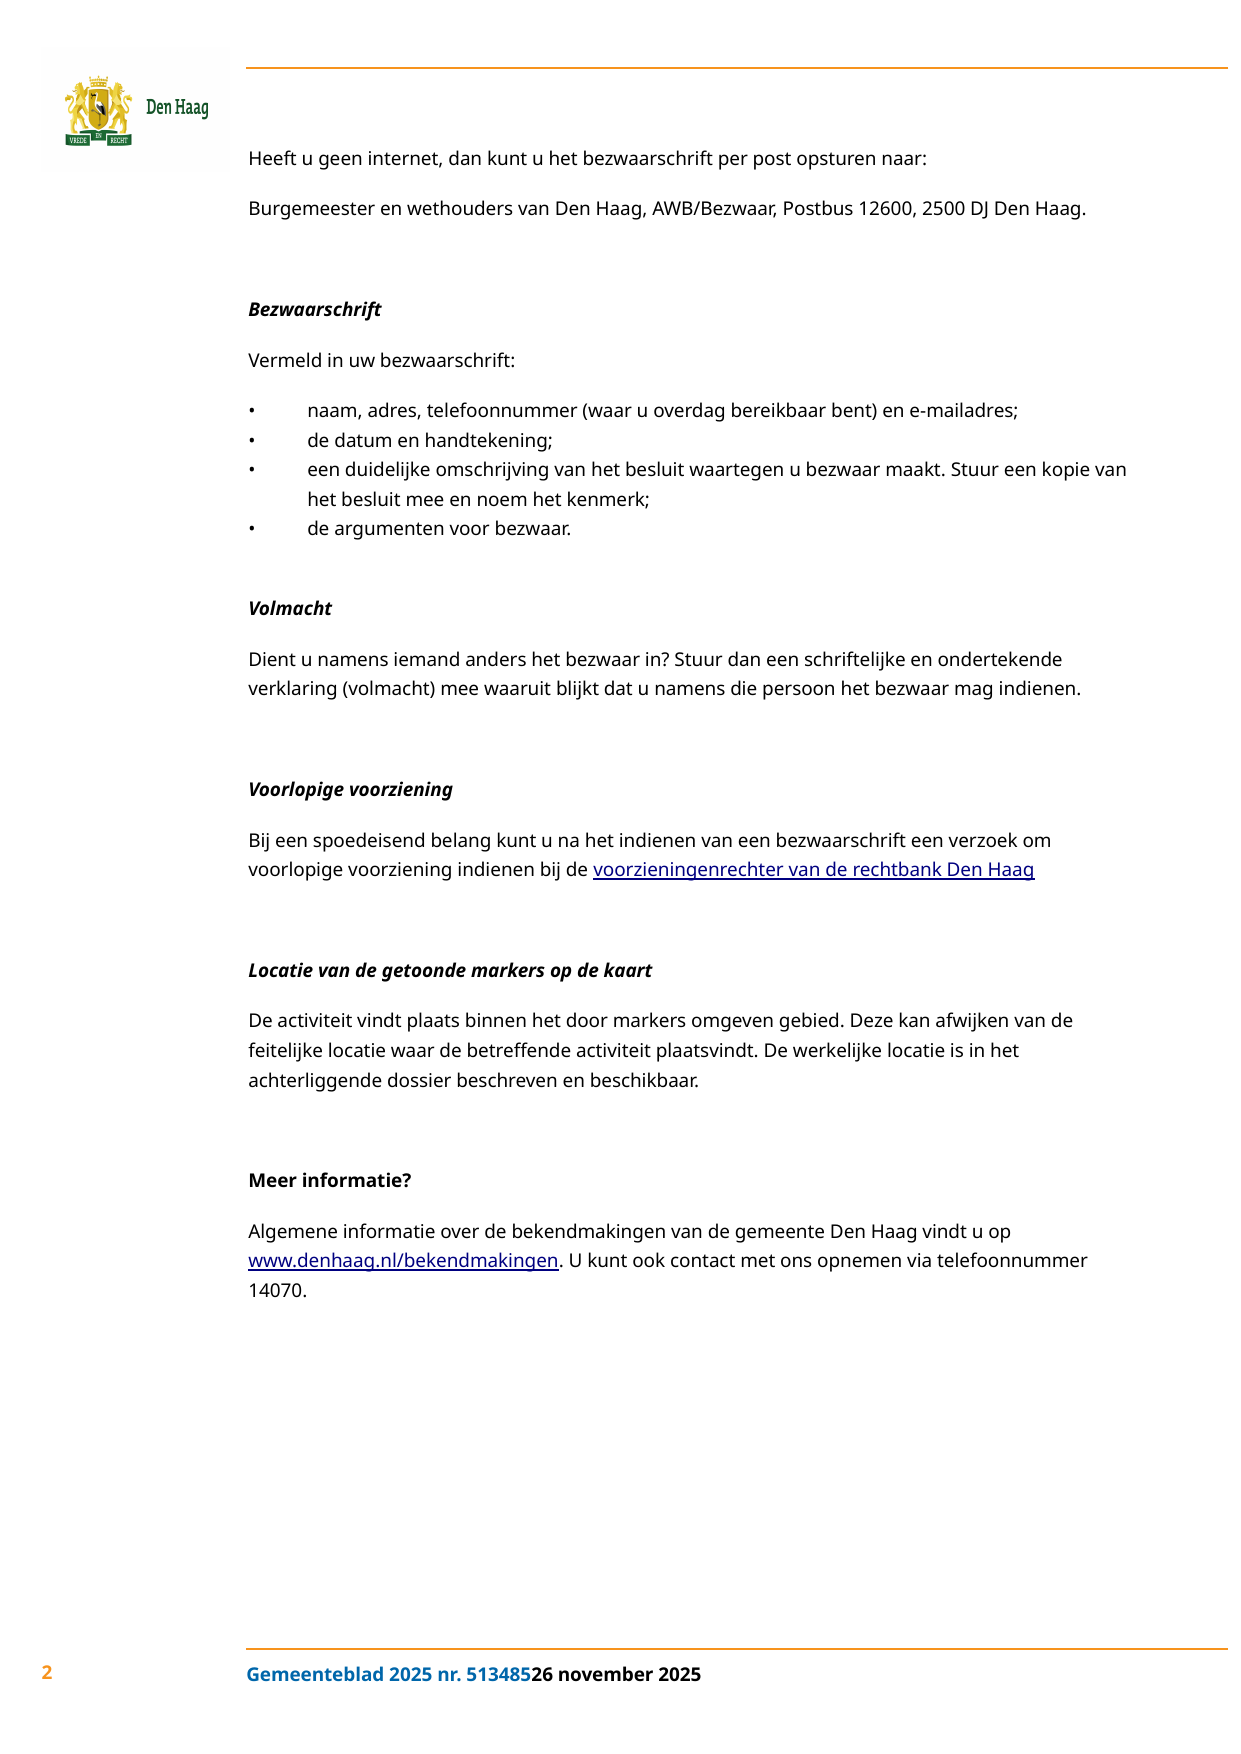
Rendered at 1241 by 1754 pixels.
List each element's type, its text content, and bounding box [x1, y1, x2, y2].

list de datum en handtekening; [248, 427, 1152, 453]
text Dient u namens iemand anders het bezwaar in? Stuur dan een schriftelijke en ondertekende verklaring (volmacht) mee waaruit blijkt dat u namens die persoon het bezwaar mag indienen. [248, 646, 1152, 701]
text De activiteit vindt plaats binnen het door markers omgeven gebied. Deze kan afwijken van de feitelijke locatie waar de betreffende activiteit plaatsvindt. De werkelijke locatie is in het achterliggende dossier beschreven en beschikbaar. [248, 1008, 1152, 1093]
text Algemene informatie over de bekendmakingen van de gemeente Den Haag vindt u op www.denhaag.nl/bekendmakingen. U kunt ook contact met ons opnemen via telefoonnummer 14070. [248, 1218, 1152, 1303]
list de argumenten voor bezwaar. [248, 516, 1152, 541]
picture [41, 47, 231, 172]
list naam, adres, telefoonnummer (waar u overdag bereikbaar bent) en e-mailadres; [248, 397, 1152, 423]
text Burgemeester en wethouders van Den Haag, AWB/Bezwaar, Postbus 12600, 2500 DJ Den Haag. [248, 196, 1152, 221]
text Vermeld in uw bezwaarschrift: [248, 347, 1152, 373]
list een duidelijke omschrijving van het besluit waartegen u bezwaar maakt. Stuur een kopie van het besluit mee en noem het kenmerk; [248, 456, 1152, 512]
text Meer informatie? [248, 1168, 1152, 1193]
text Heeft u geen internet, dan kunt u het bezwaarschrift per post opsturen naar: [248, 145, 1152, 171]
text Locatie van de getoonde markers op de kaart [248, 957, 1152, 983]
text Volmacht [248, 596, 1152, 621]
text Bezwaarschrift [248, 296, 1152, 322]
text Bij een spoedeisend belang kunt u na het indienen van een bezwaarschrift een verzoek om voorlopige voorziening indienen bij de voorzieningenrechter van de rechtbank Den Haag [248, 827, 1152, 882]
text Voorlopige voorziening [248, 776, 1152, 802]
